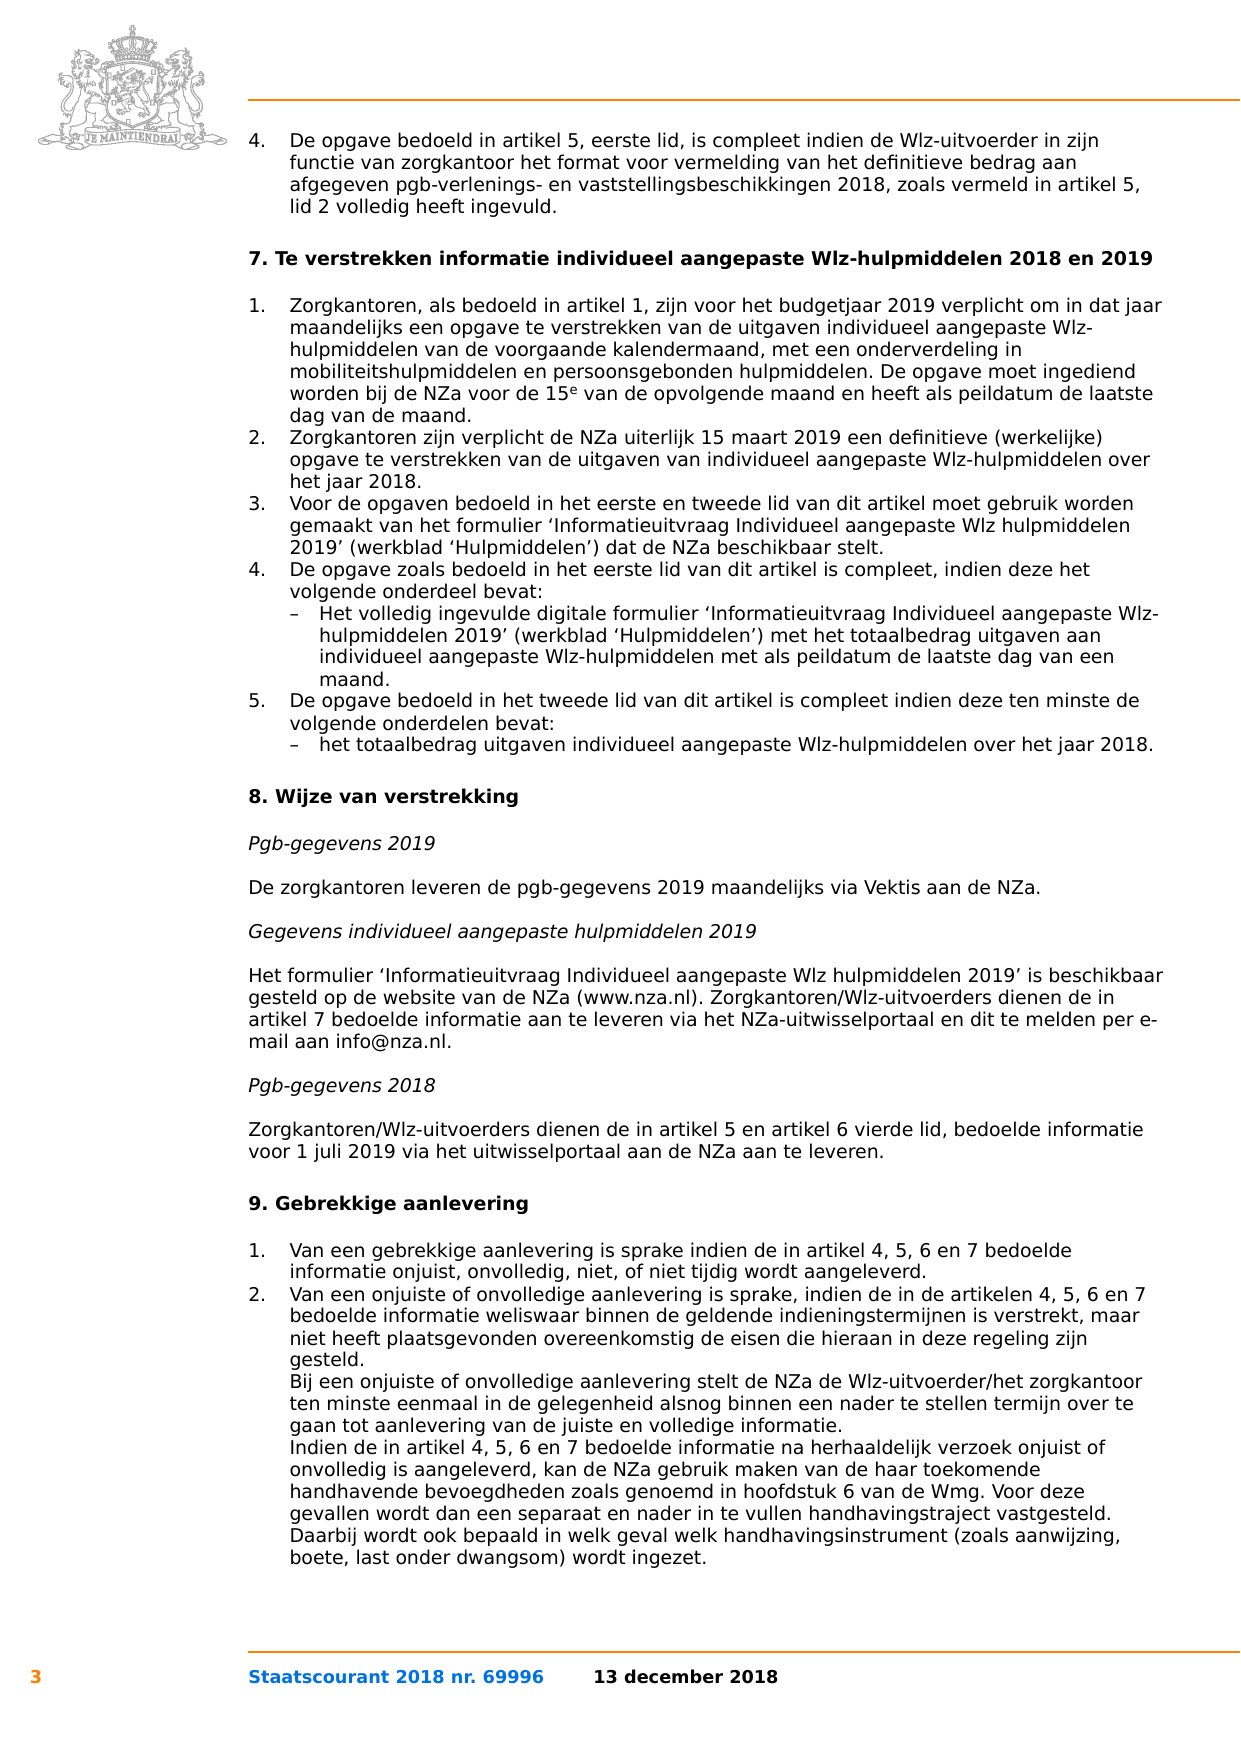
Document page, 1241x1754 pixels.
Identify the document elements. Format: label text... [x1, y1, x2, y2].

text 1. Van een gebrekkige aanlevering is sprake indien de in artikel 4, 5, 6 en 7 bedoelde informatie onjuist, onvolledig, niet, of niet tijdig wordt aangeleverd. [248, 1239, 1163, 1283]
text 4. De opgave zoals bedoeld in het eerste lid van dit artikel is compleet, indien deze het volgende onderdeel bevat: [248, 558, 1163, 602]
text – het totaalbedrag uitgaven individueel aangepaste Wlz-hulpmiddelen over het jaar 2018. [289, 734, 1163, 756]
text 4. De opgave bedoeld in artikel 5, eerste lid, is compleet indien de Wlz-uitvoerder in zijn functie van zorgkantoor het format voor vermelding van het definitieve bedrag aan afgegeven pgb-verlenings- en vaststellingsbeschikkingen 2018, zoals vermeld in artikel 5, lid 2 volledig heeft ingevuld. [248, 130, 1163, 218]
text 1. Zorgkantoren, als bedoeld in artikel 1, zijn voor het budgetjaar 2019 verplicht om in dat jaar maandelijks een opgave te verstrekken van de uitgaven individueel aangepaste Wlz-hulpmiddelen van de voorgaande kalendermaand, met een onderverdeling in mobiliteitshulpmiddelen en persoonsgebonden hulpmiddelen. De opgave moet ingediend worden bij de NZa voor de 15e van de opvolgende maand en heeft als peildatum de laatste dag van de maand. [248, 295, 1163, 427]
subtitle 8. Wijze van verstrekking [248, 786, 1163, 808]
text 2. Van een onjuiste of onvolledige aanlevering is sprake, indien de in de artikelen 4, 5, 6 en 7 bedoelde informatie weliswaar binnen de geldende indieningstermijnen is verstrekt, maar niet heeft plaatsgevonden overeenkomstig de eisen die hieraan in deze regeling zijn gesteld. [248, 1283, 1163, 1371]
text Bij een onjuiste of onvolledige aanlevering stelt de NZa de Wlz-uitvoerder/het zorgkantoor ten minste eenmaal in de gelegenheid alsnog binnen een nader te stellen termijn over te gaan tot aanlevering van de juiste en volledige informatie. [289, 1371, 1163, 1437]
text Indien de in artikel 4, 5, 6 en 7 bedoelde informatie na herhaaldelijk verzoek onjuist of onvolledig is aangeleverd, kan de NZa gebruik maken van de haar toekomende handhavende bevoegdheden zoals genoemd in hoofdstuk 6 van de Wmg. Voor deze gevallen wordt dan een separaat en nader in te vullen handhavingstraject vastgesteld. Daarbij wordt ook bepaald in welk geval welk handhavingsinstrument (zoals aanwijzing, boete, last onder dwangsom) wordt ingezet. [289, 1437, 1163, 1569]
text Zorgkantoren/Wlz-uitvoerders dienen de in artikel 5 en artikel 6 vierde lid, bedoelde informatie voor 1 juli 2019 via het uitwisselportaal aan de NZa aan te leveren. [248, 1118, 1163, 1162]
subtitle 7. Te verstrekken informatie individueel aangepaste Wlz-hulpmiddelen 2018 en 2019 [248, 248, 1163, 270]
subtitle Pgb-gegevens 2018 [248, 1075, 1163, 1097]
picture [38, 25, 227, 150]
subtitle Gegevens individueel aangepaste hulpmiddelen 2019 [248, 921, 1163, 943]
text De zorgkantoren leveren de pgb-gegevens 2019 maandelijks via Vektis aan de NZa. [248, 877, 1163, 899]
subtitle Pgb-gegevens 2019 [248, 833, 1163, 855]
text Het formulier ‘Informatieuitvraag Individueel aangepaste Wlz hulpmiddelen 2019’ is beschikbaar gesteld op de website van de NZa (www.nza.nl). Zorgkantoren/Wlz-uitvoerders dienen de in artikel 7 bedoelde informatie aan te leveren via het NZa-uitwisselportaal en dit te melden per e-mail aan info@nza.nl. [248, 965, 1163, 1053]
text 2. Zorgkantoren zijn verplicht de NZa uiterlijk 15 maart 2019 een definitieve (werkelijke) opgave te verstrekken van de uitgaven van individueel aangepaste Wlz-hulpmiddelen over het jaar 2018. [248, 427, 1163, 493]
text 5. De opgave bedoeld in het tweede lid van dit artikel is compleet indien deze ten minste de volgende onderdelen bevat: [248, 690, 1163, 734]
text – Het volledig ingevulde digitale formulier ‘Informatieuitvraag Individueel aangepaste Wlz-hulpmiddelen 2019’ (werkblad ‘Hulpmiddelen’) met het totaalbedrag uitgaven aan individueel aangepaste Wlz-hulpmiddelen met als peildatum de laatste dag van een maand. [289, 602, 1163, 690]
text 3. Voor de opgaven bedoeld in het eerste en tweede lid van dit artikel moet gebruik worden gemaakt van het formulier ‘Informatieuitvraag Individueel aangepaste Wlz hulpmiddelen 2019’ (werkblad ‘Hulpmiddelen’) dat de NZa beschikbaar stelt. [248, 493, 1163, 558]
subtitle 9. Gebrekkige aanlevering [248, 1192, 1163, 1214]
